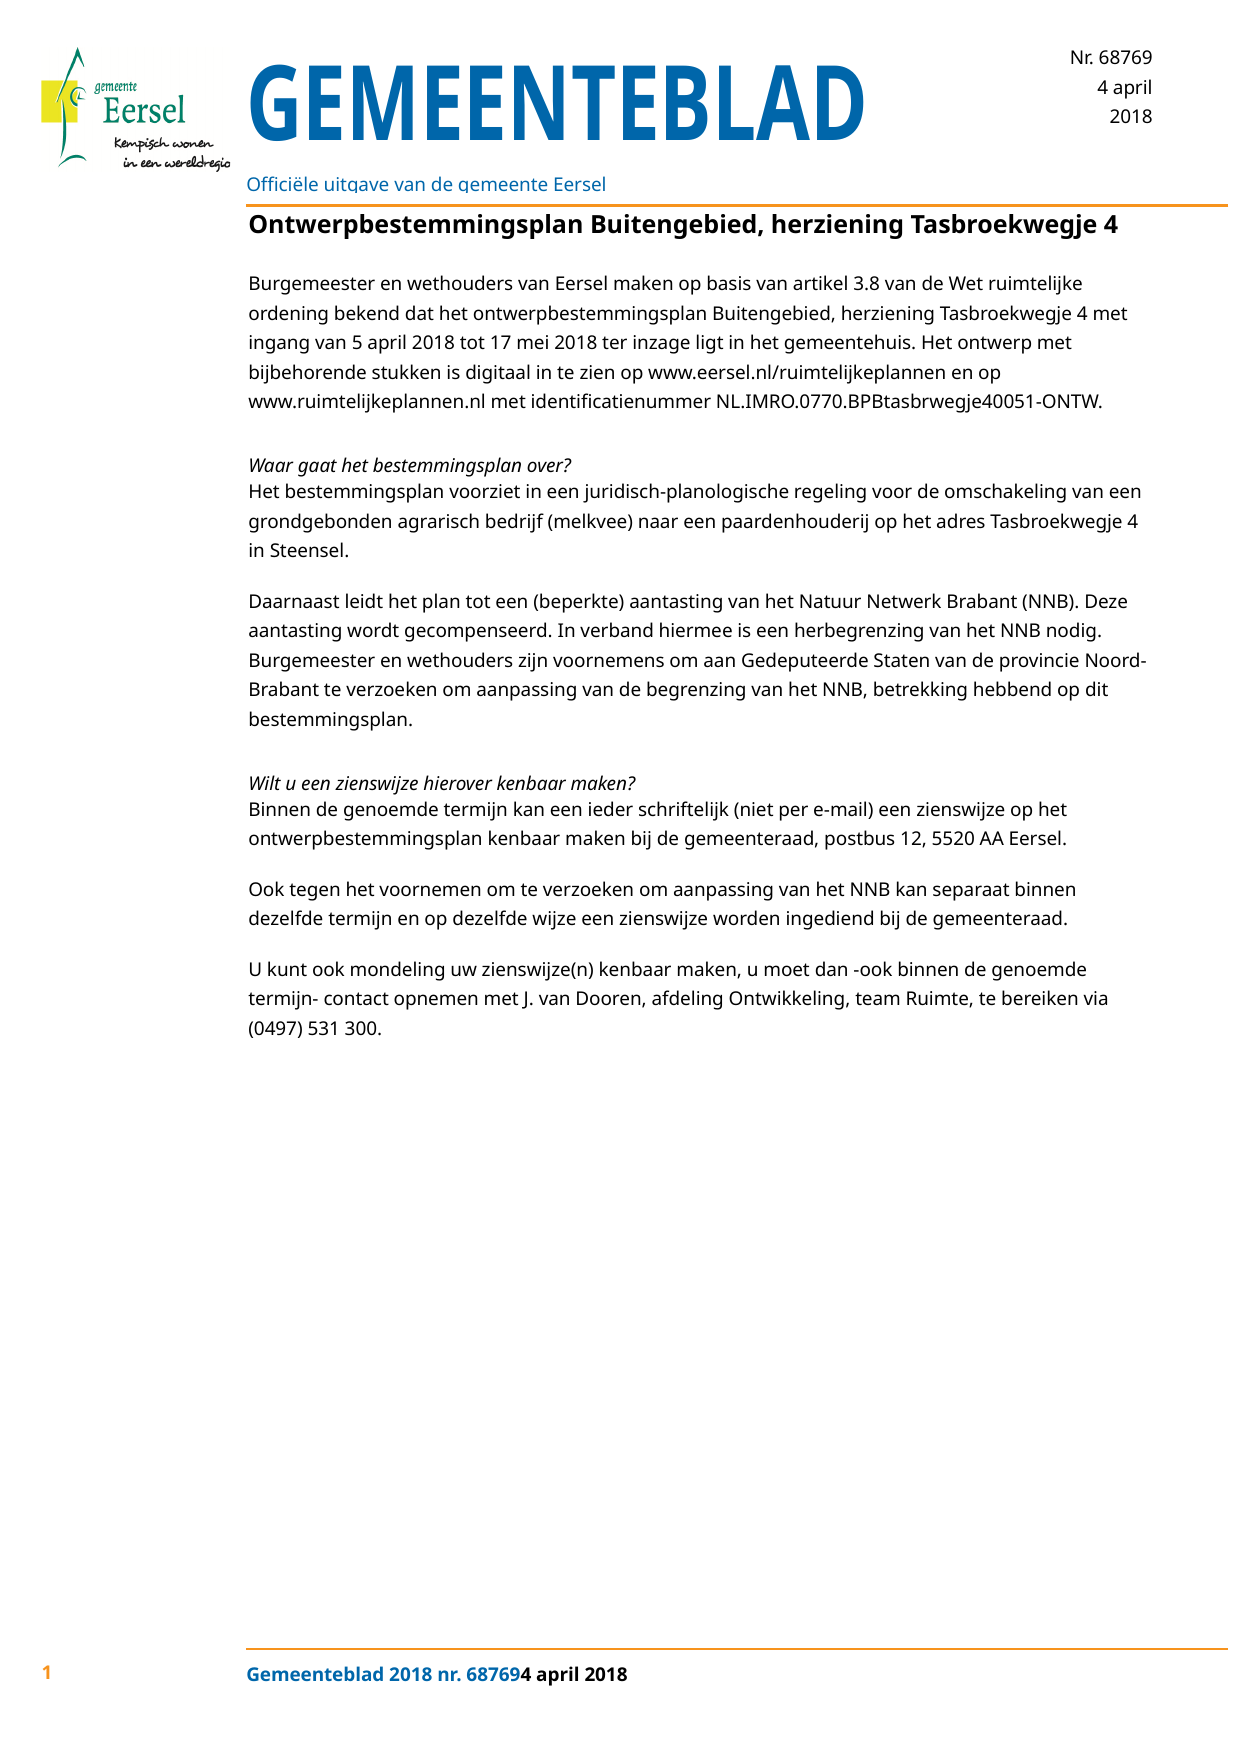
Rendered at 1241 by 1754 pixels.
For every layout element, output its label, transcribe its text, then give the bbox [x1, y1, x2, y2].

text Wilt u een zienswijze hierover kenbaar maken? [248, 770, 1152, 796]
text Ontwerpbestemmingsplan Buitengebied, herziening Tasbroekwegje 4 [248, 207, 1152, 241]
text Ook tegen het voornemen om te verzoeken om aanpassing van het NNB kan separaat binnen dezelfde termijn en op dezelfde wijze een zienswijze worden ingediend bij de gemeenteraad. [248, 876, 1152, 931]
text Binnen de genoemde termijn kan een ieder schriftelijk (niet per e-mail) een zienswijze op het ontwerpbestemmingsplan kenbaar maken bij de gemeenteraad, postbus 12, 5520 AA Eersel. [248, 796, 1152, 851]
text U kunt ook mondeling uw zienswijze(n) kenbaar maken, u moet dan -ook binnen de genoemde termijn- contact opnemen met J. van Dooren, afdeling Ontwikkeling, team Ruimte, te bereiken via (0497) 531 300. [248, 956, 1152, 1041]
text Daarnaast leidt het plan tot een (beperkte) aantasting van het Natuur Netwerk Brabant (NNB). Deze aantasting wordt gecompenseerd. In verband hiermee is een herbegrenzing van het NNB nodig. Burgemeester en wethouders zijn voornemens om aan Gedeputeerde Staten van de provincie Noord-Brabant te verzoeken om aanpassing van de begrenzing van het NNB, betrekking hebbend op dit bestemmingsplan. [248, 588, 1152, 732]
text Waar gaat het bestemmingsplan over? [248, 453, 1152, 478]
text Burgemeester en wethouders van Eersel maken op basis van artikel 3.8 van de Wet ruimtelijke ordening bekend dat het ontwerpbestemmingsplan Buitengebied, herziening Tasbroekwegje 4 met ingang van 5 april 2018 tot 17 mei 2018 ter inzage ligt in het gemeentehuis. Het ontwerp met bijbehorende stukken is digitaal in te zien op www.eersel.nl/ruimtelijkeplannen en op www.ruimtelijkeplannen.nl met identificatienummer NL.IMRO.0770.BPBtasbrwegje40051-ONTW. [248, 270, 1152, 414]
text Het bestemmingsplan voorziet in een juridisch-planologische regeling voor de omschakeling van een grondgebonden agrarisch bedrijf (melkvee) naar een paardenhouderij op het adres Tasbroekwegje 4 in Steensel. [248, 478, 1152, 563]
picture [41, 47, 231, 172]
